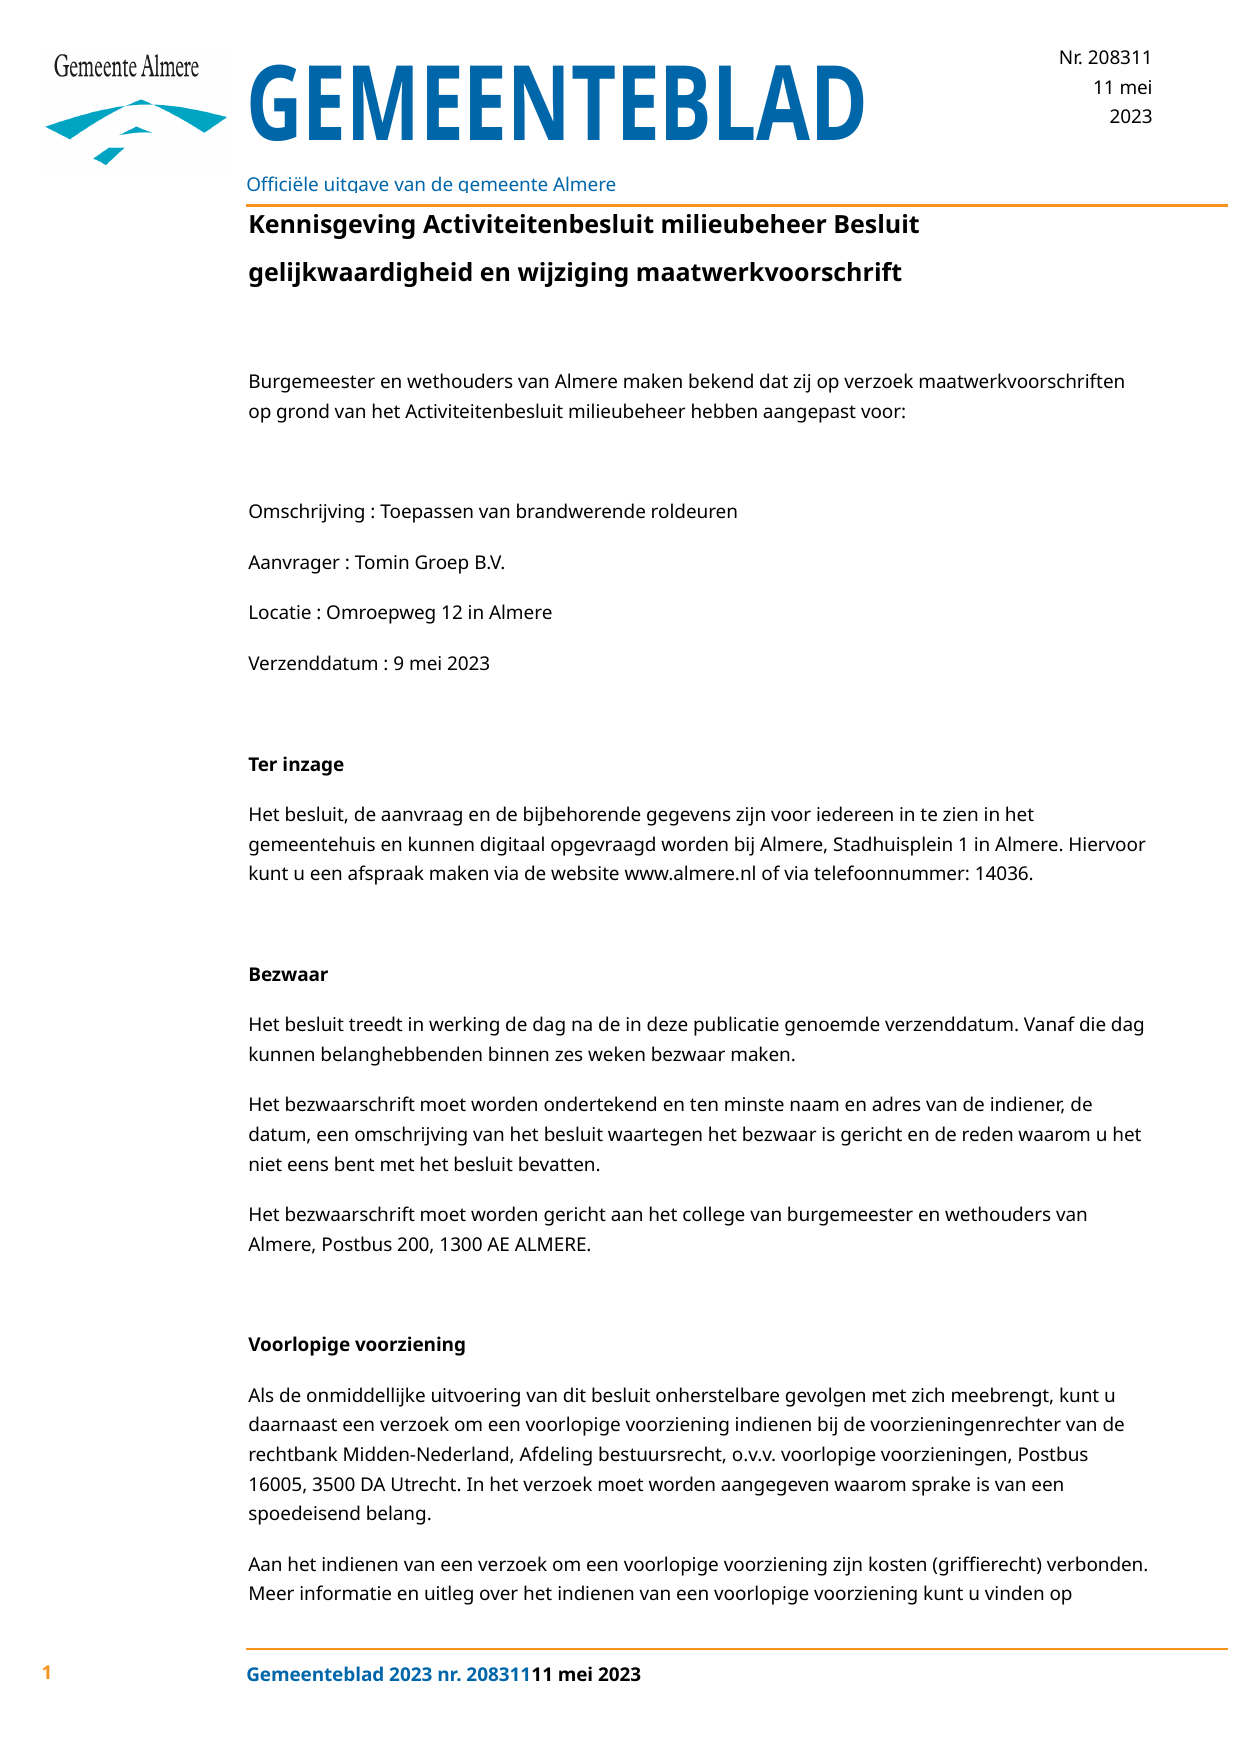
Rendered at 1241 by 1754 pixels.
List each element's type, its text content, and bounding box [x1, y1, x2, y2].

text Het besluit, de aanvraag en de bijbehorende gegevens zijn voor iedereen in te zien in het gemeentehuis en kunnen digitaal opgevraagd worden bij Almere, Stadhuisplein 1 in Almere. Hiervoor kunt u een afspraak maken via de website www.almere.nl of via telefoonnummer: 14036. [248, 801, 1152, 886]
text Burgemeester en wethouders van Almere maken bekend dat zij op verzoek maatwerkvoorschriften op grond van het Activiteitenbesluit milieubeheer hebben aangepast voor: [248, 368, 1152, 424]
text Omschrijving : Toepassen van brandwerende roldeuren [248, 499, 1152, 524]
text Aan het indienen van een verzoek om een voorlopige voorziening zijn kosten (griffierecht) verbonden. Meer informatie en uitleg over het indienen van een voorlopige voorziening kunt u vinden op [248, 1551, 1152, 1606]
text Als de onmiddellijke uitvoering van dit besluit onherstelbare gevolgen met zich meebrengt, kunt u daarnaast een verzoek om een voorlopige voorziening indienen bij de voorzieningenrechter van de rechtbank Midden-Nederland, Afdeling bestuursrecht, o.v.v. voorlopige voorzieningen, Postbus 16005, 3500 DA Utrecht. In het verzoek moet worden aangegeven waarom sprake is van een spoedeisend belang. [248, 1382, 1152, 1526]
text Het bezwaarschrift moet worden ondertekend en ten minste naam en adres van de indiener, de datum, een omschrijving van het besluit waartegen het bezwaar is gericht en de reden waarom u het niet eens bent met het besluit bevatten. [248, 1092, 1152, 1177]
text Voorlopige voorziening [248, 1332, 1152, 1357]
text Aanvrager : Tomin Groep B.V. [248, 549, 1152, 575]
text Ter inzage [248, 751, 1152, 777]
text Kennisgeving Activiteitenbesluit milieubeheer Besluit gelijkwaardigheid en wijziging maatwerkvoorschrift [248, 207, 1152, 288]
text Verzenddatum : 9 mei 2023 [248, 650, 1152, 676]
text Het besluit treedt in werking de dag na de in deze publicatie genoemde verzenddatum. Vanaf die dag kunnen belanghebbenden binnen zes weken bezwaar maken. [248, 1012, 1152, 1067]
picture [41, 47, 231, 172]
text Locatie : Omroepweg 12 in Almere [248, 599, 1152, 625]
text Het bezwaarschrift moet worden gericht aan het college van burgemeester en wethouders van Almere, Postbus 200, 1300 AE ALMERE. [248, 1201, 1152, 1257]
text Bezwaar [248, 961, 1152, 987]
